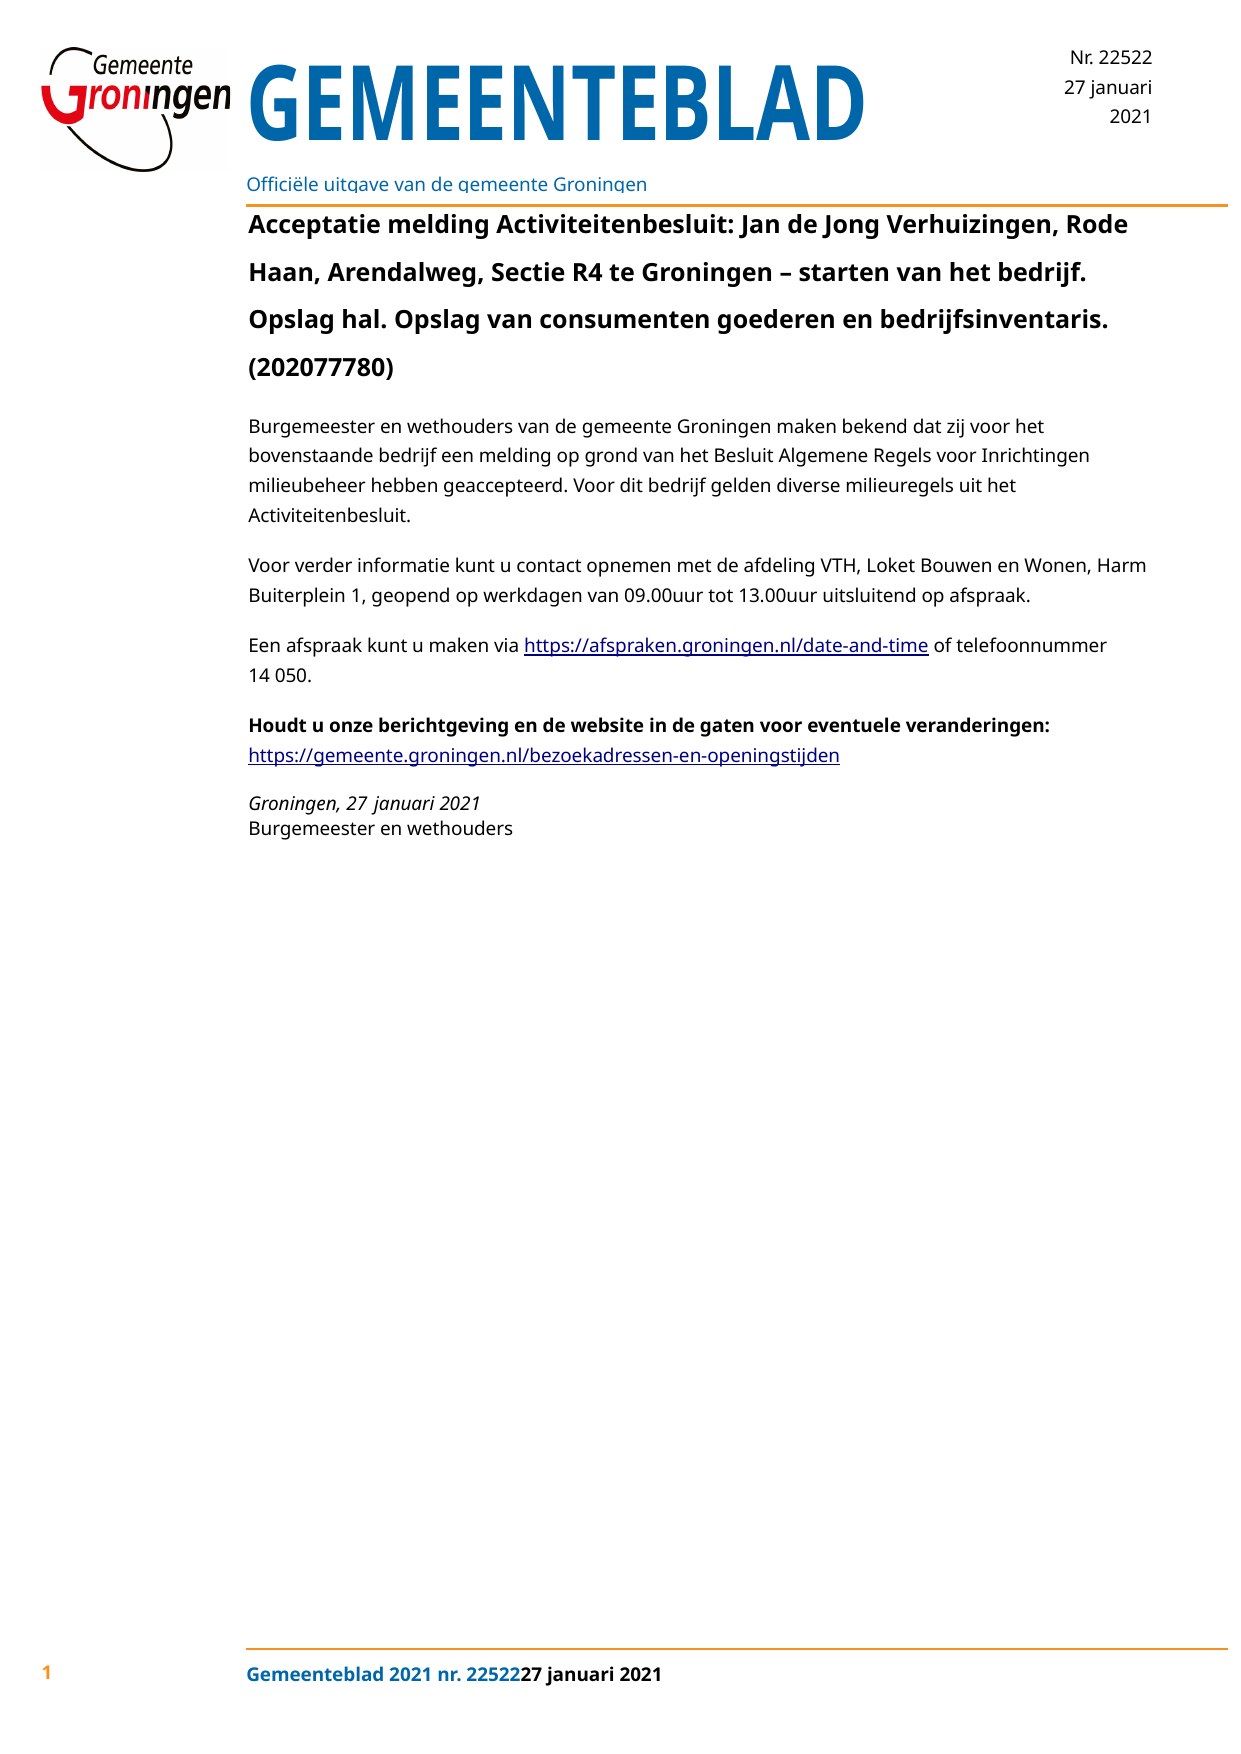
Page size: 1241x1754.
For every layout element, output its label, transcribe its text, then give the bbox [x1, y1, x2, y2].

text Acceptatie melding Activiteitenbesluit: Jan de Jong Verhuizingen, Rode Haan, Arendalweg, Sectie R4 te Groningen – starten van het bedrijf. Opslag hal. Opslag van consumenten goederen en bedrijfsinventaris. (202077780) [248, 207, 1152, 384]
text Burgemeester en wethouders [248, 815, 1152, 841]
text Groningen, 27 januari 2021 [248, 790, 1152, 815]
text Voor verder informatie kunt u contact opnemen met de afdeling VTH, Loket Bouwen en Wonen, Harm Buiterplein 1, geopend op werkdagen van 09.00uur tot 13.00uur uitsluitend op afspraak. [248, 552, 1152, 608]
text Burgemeester en wethouders van de gemeente Groningen maken bekend dat zij voor het bovenstaande bedrijf een melding op grond van het Besluit Algemene Regels voor Inrichtingen milieubeheer hebben geaccepteerd. Voor dit bedrijf gelden diverse milieuregels uit het Activiteitenbesluit. [248, 413, 1152, 528]
picture [41, 47, 231, 172]
text Houdt u onze berichtgeving en de website in de gaten voor eventuele veranderingen: https://gemeente.groningen.nl/bezoekadressen-en-openingstijden [248, 712, 1152, 768]
text Een afspraak kunt u maken via https://afspraken.groningen.nl/date-and-time of telefoonnummer 14 050. [248, 632, 1152, 688]
